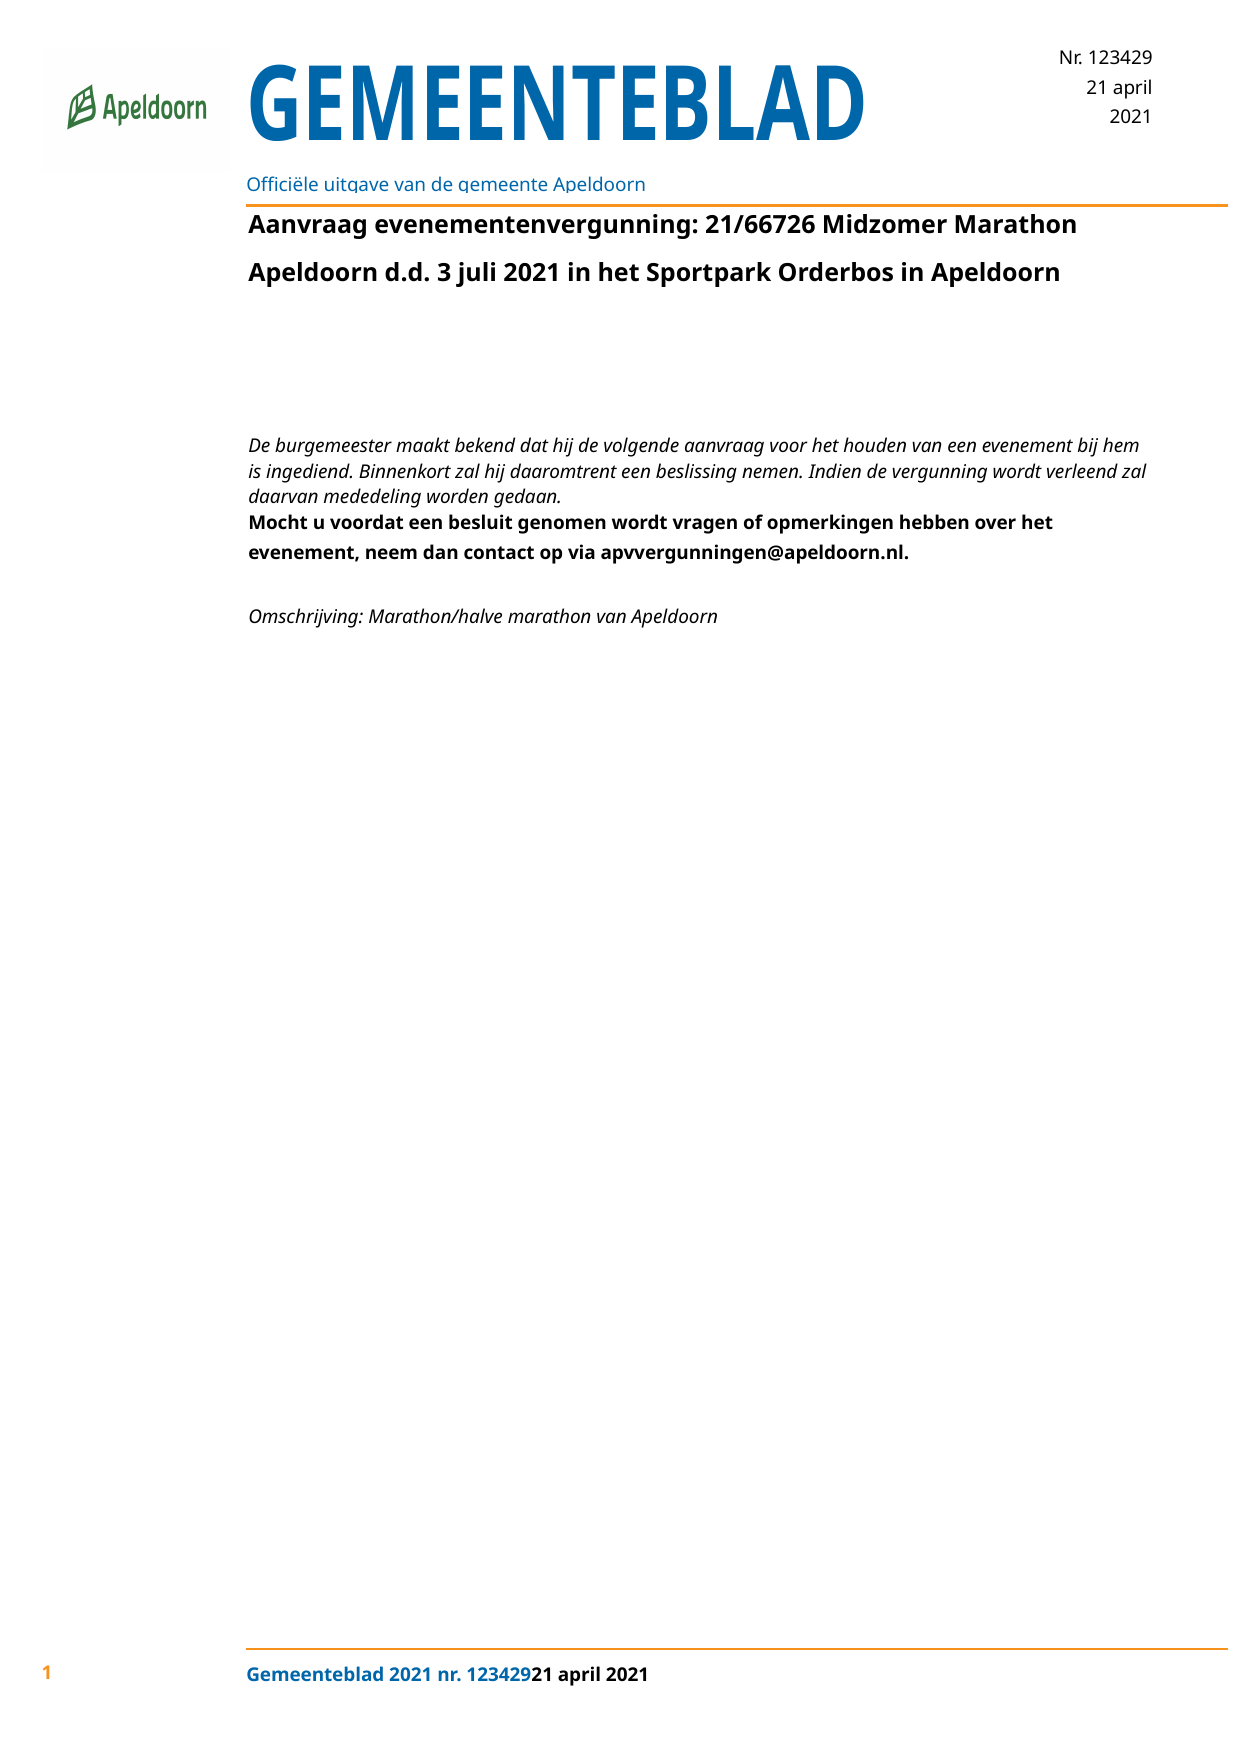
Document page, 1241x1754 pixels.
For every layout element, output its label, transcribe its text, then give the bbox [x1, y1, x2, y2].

picture [41, 47, 231, 172]
text Mocht u voordat een besluit genomen wordt vragen of opmerkingen hebben over het evenement, neem dan contact op via apvvergunningen@apeldoorn.nl. [248, 509, 1152, 565]
text De burgemeester maakt bekend dat hij de volgende aanvraag voor het houden van een evenement bij hem is ingediend. Binnenkort zal hij daaromtrent een beslissing nemen. Indien de vergunning wordt verleend zal daarvan mededeling worden gedaan. [248, 432, 1152, 509]
text Omschrijving: Marathon/halve marathon van Apeldoorn [248, 603, 1152, 629]
text Aanvraag evenementenvergunning: 21/66726 Midzomer Marathon Apeldoorn d.d. 3 juli 2021 in het Sportpark Orderbos in Apeldoorn [248, 207, 1152, 288]
